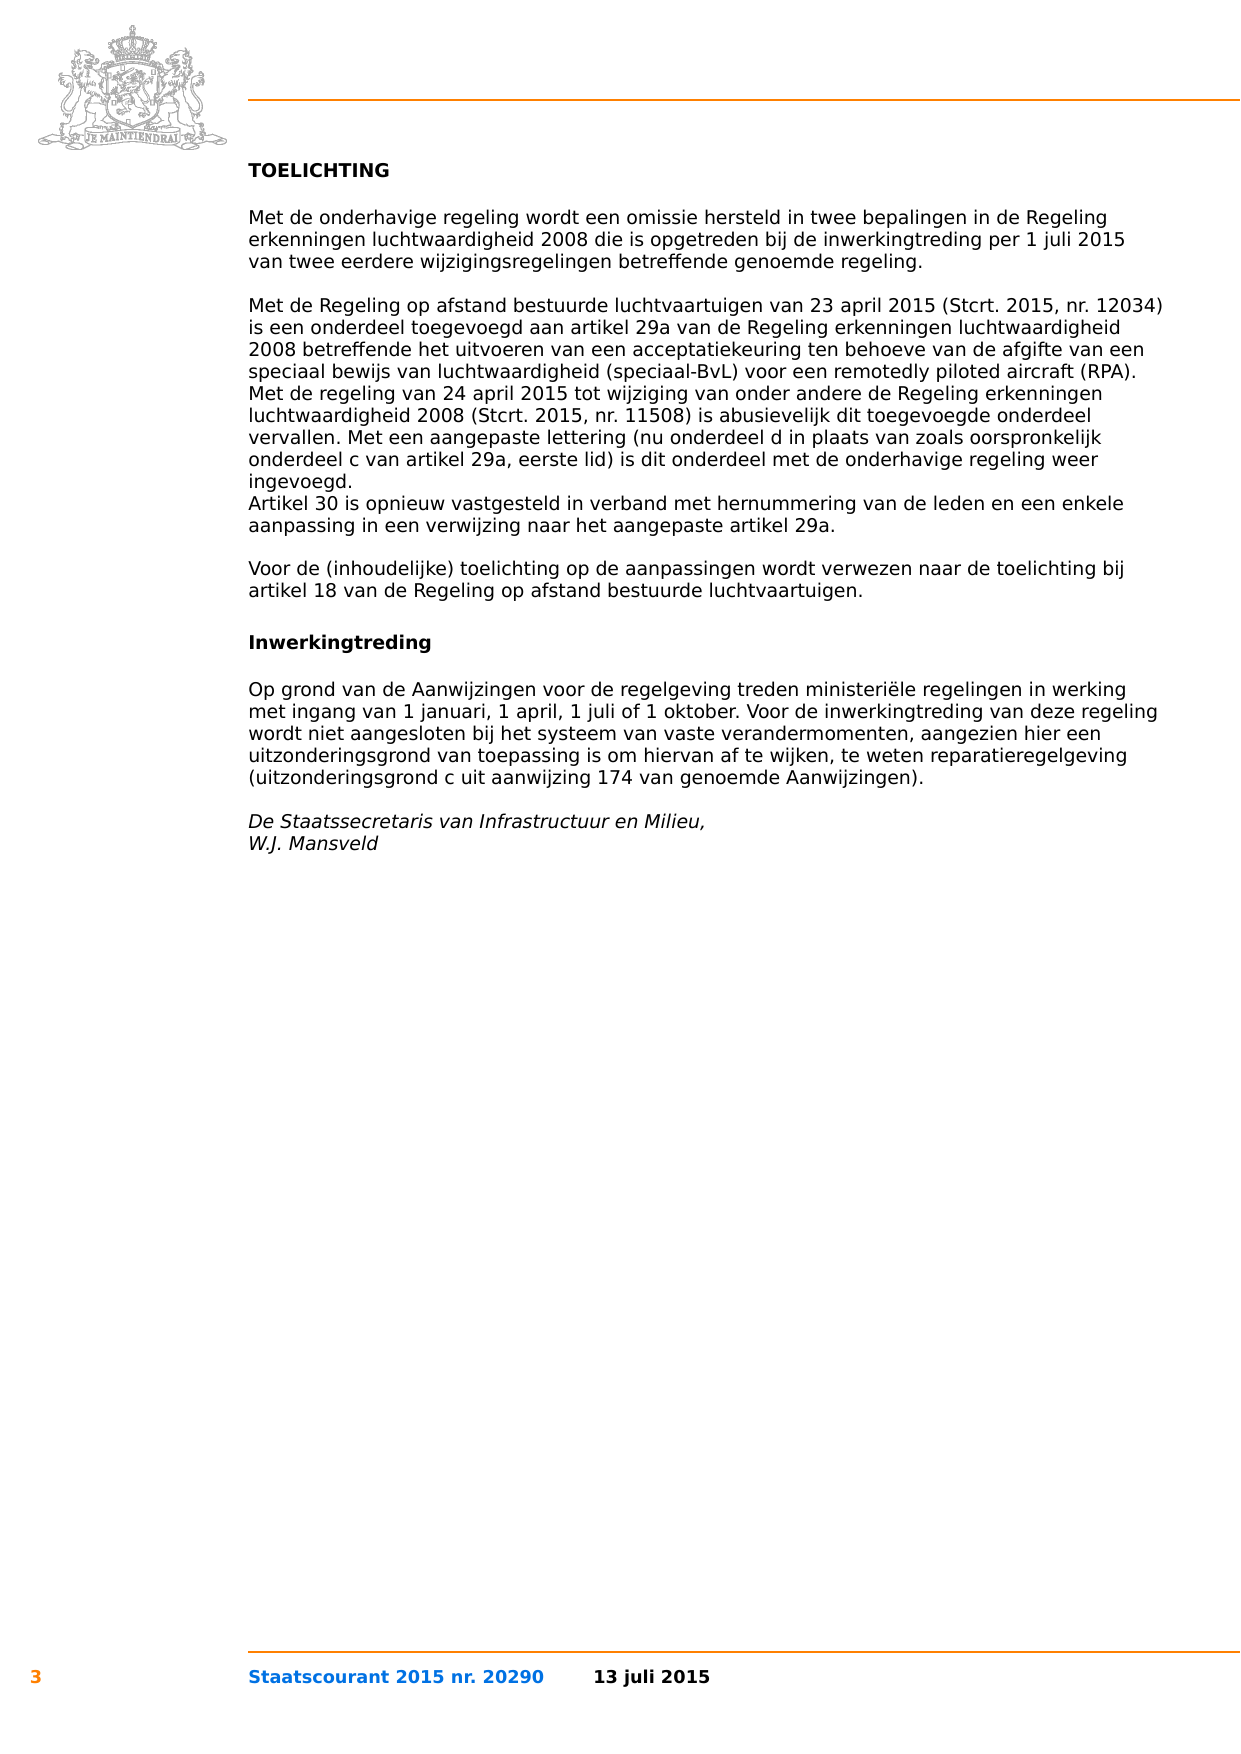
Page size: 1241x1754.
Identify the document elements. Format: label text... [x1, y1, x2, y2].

subtitle TOELICHTING [248, 160, 1163, 182]
text De Staatssecretaris van Infrastructuur en Milieu, W.J. Mansveld [248, 811, 1163, 855]
text Met de Regeling op afstand bestuurde luchtvaartuigen van 23 april 2015 (Stcrt. 2015, nr. 12034) is een onderdeel toegevoegd aan artikel 29a van de Regeling erkenningen luchtwaardigheid 2008 betreffende het uitvoeren van een acceptatiekeuring ten behoeve van de afgifte van een speciaal bewijs van luchtwaardigheid (speciaal-BvL) voor een remotedly piloted aircraft (RPA). Met de regeling van 24 april 2015 tot wijziging van onder andere de Regeling erkenningen luchtwaardigheid 2008 (Stcrt. 2015, nr. 11508) is abusievelijk dit toegevoegde onderdeel vervallen. Met een aangepaste lettering (nu onderdeel d in plaats van zoals oorspronkelijk onderdeel c van artikel 29a, eerste lid) is dit onderdeel met de onderhavige regeling weer ingevoegd. [248, 295, 1163, 492]
text Met de onderhavige regeling wordt een omissie hersteld in twee bepalingen in de Regeling erkenningen luchtwaardigheid 2008 die is opgetreden bij de inwerkingtreding per 1 juli 2015 van twee eerdere wijzigingsregelingen betreffende genoemde regeling. [248, 207, 1163, 273]
text Op grond van de Aanwijzingen voor de regelgeving treden ministeriële regelingen in werking met ingang van 1 januari, 1 april, 1 juli of 1 oktober. Voor de inwerkingtreding van deze regeling wordt niet aangesloten bij het systeem van vaste verandermomenten, aangezien hier een uitzonderingsgrond van toepassing is om hiervan af te wijken, te weten reparatieregelgeving (uitzonderingsgrond c uit aanwijzing 174 van genoemde Aanwijzingen). [248, 679, 1163, 789]
picture [38, 25, 227, 150]
text Voor de (inhoudelijke) toelichting op de aanpassingen wordt verwezen naar de toelichting bij artikel 18 van de Regeling op afstand bestuurde luchtvaartuigen. [248, 558, 1163, 602]
text Artikel 30 is opnieuw vastgesteld in verband met hernummering van de leden en een enkele aanpassing in een verwijzing naar het aangepaste artikel 29a. [248, 492, 1163, 536]
subtitle Inwerkingtreding [248, 632, 1163, 654]
